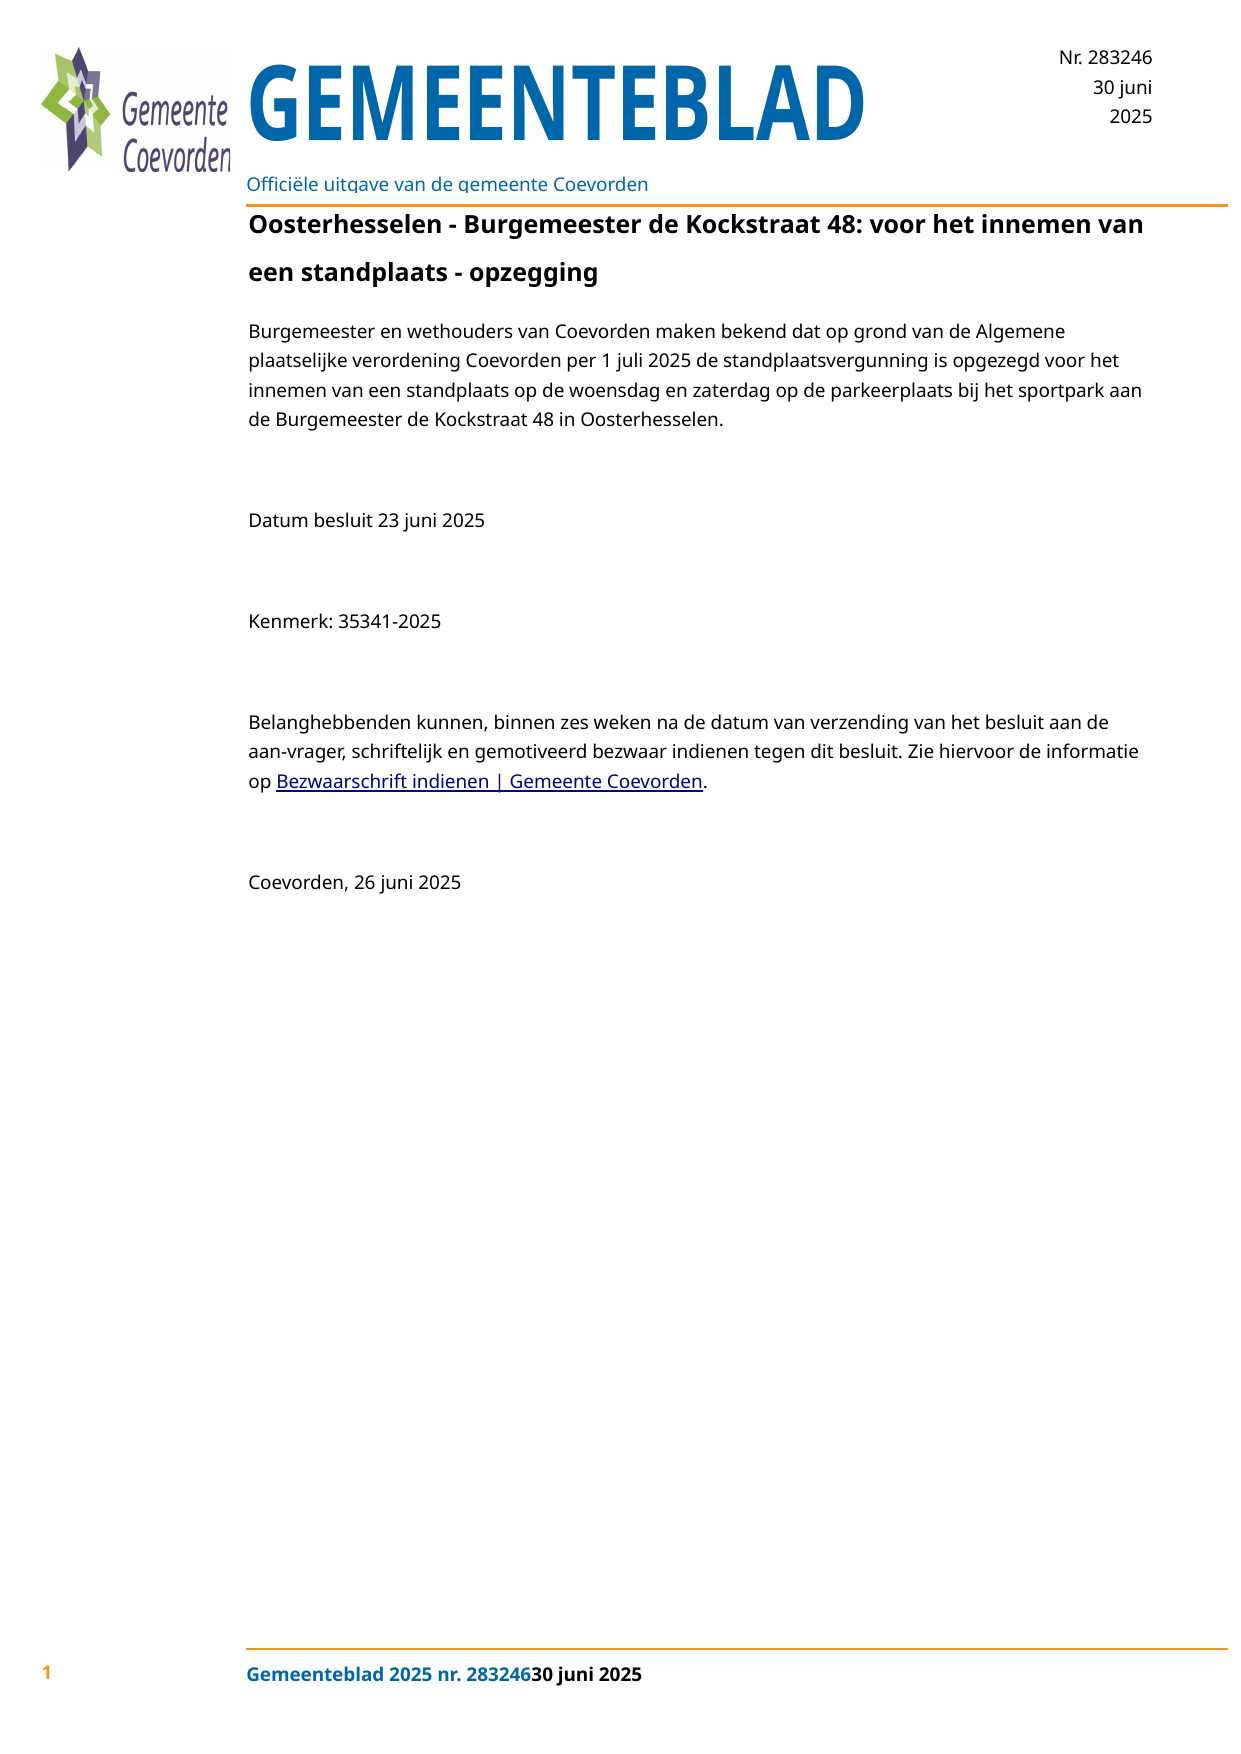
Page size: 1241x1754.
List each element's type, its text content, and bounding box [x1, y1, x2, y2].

text Coevorden, 26 juni 2025 [248, 869, 1152, 895]
text Datum besluit 23 juni 2025 [248, 507, 1152, 533]
text Burgemeester en wethouders van Coevorden maken bekend dat op grond van de Algemene plaatselijke verordening Coevorden per 1 juli 2025 de standplaatsvergunning is opgezegd voor het innemen van een standplaats op de woensdag en zaterdag op de parkeerplaats bij het sportpark aan de Burgemeester de Kockstraat 48 in Oosterhesselen. [248, 318, 1152, 432]
text Oosterhesselen - Burgemeester de Kockstraat 48: voor het innemen van een standplaats - opzegging [248, 207, 1152, 288]
text Kenmerk: 35341-2025 [248, 608, 1152, 634]
text Belanghebbenden kunnen, binnen zes weken na de datum van verzending van het besluit aan de aan-vrager, schriftelijk en gemotiveerd bezwaar indienen tegen dit besluit. Zie hiervoor de informatie op Bezwaarschrift indienen | Gemeente Coevorden. [248, 709, 1152, 794]
picture [41, 47, 231, 172]
